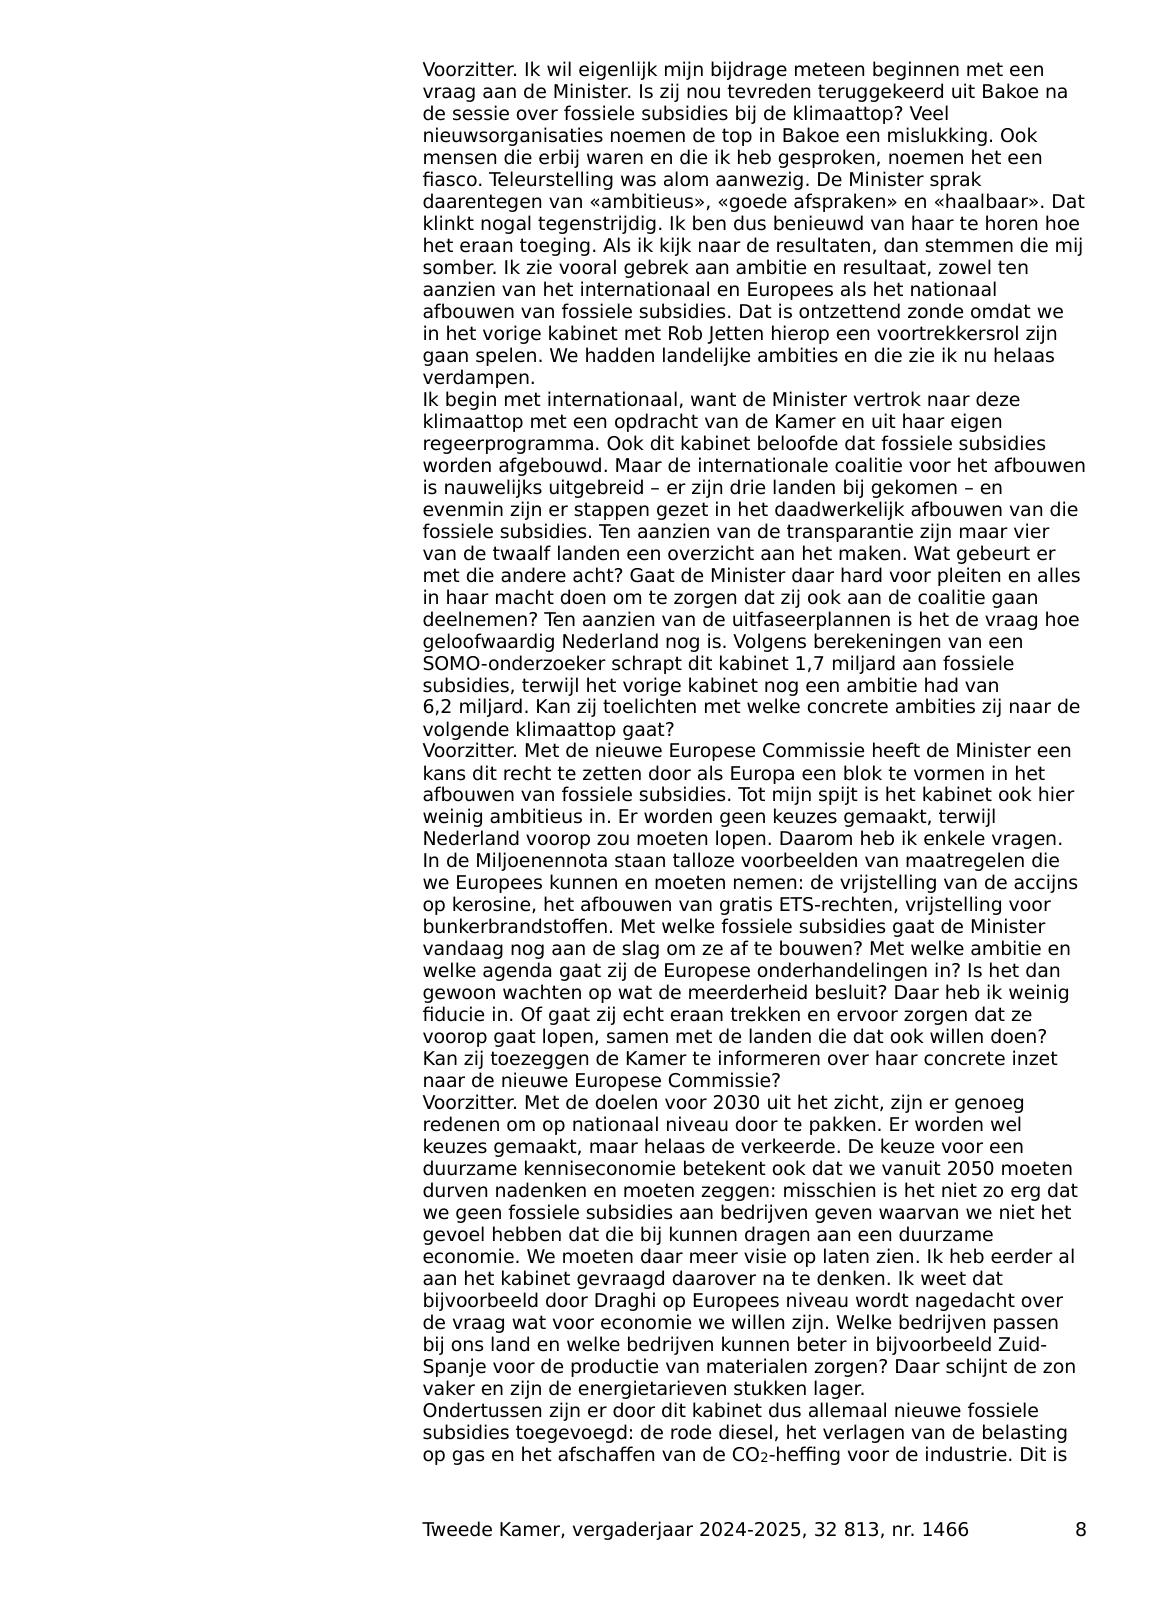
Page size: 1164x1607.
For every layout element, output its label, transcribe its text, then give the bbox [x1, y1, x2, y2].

text Voorzitter. Met de nieuwe Europese Commissie heeft de Minister een kans dit recht te zetten door als Europa een blok te vormen in het afbouwen van fossiele subsidies. Tot mijn spijt is het kabinet ook hier weinig ambitieus in. Er worden geen keuzes gemaakt, terwijl Nederland voorop zou moeten lopen. Daarom heb ik enkele vragen. In de Miljoenennota staan talloze voorbeelden van maatregelen die we Europees kunnen en moeten nemen: de vrijstelling van de accijns op kerosine, het afbouwen van gratis ETS-rechten, vrijstelling voor bunkerbrandstoffen. Met welke fossiele subsidies gaat de Minister vandaag nog aan de slag om ze af te bouwen? Met welke ambitie en welke agenda gaat zij de Europese onderhandelingen in? Is het dan gewoon wachten op wat de meerderheid besluit? Daar heb ik weinig fiducie in. Of gaat zij echt eraan trekken en ervoor zorgen dat ze voorop gaat lopen, samen met de landen die dat ook willen doen? Kan zij toezeggen de Kamer te informeren over haar concrete inzet naar de nieuwe Europese Commissie? [422, 740, 1087, 1092]
text Ik begin met internationaal, want de Minister vertrok naar deze klimaattop met een opdracht van de Kamer en uit haar eigen regeerprogramma. Ook dit kabinet beloofde dat fossiele subsidies worden afgebouwd. Maar de internationale coalitie voor het afbouwen is nauwelijks uitgebreid – er zijn drie landen bij gekomen – en evenmin zijn er stappen gezet in het daadwerkelijk afbouwen van die fossiele subsidies. Ten aanzien van de transparantie zijn maar vier van de twaalf landen een overzicht aan het maken. Wat gebeurt er met die andere acht? Gaat de Minister daar hard voor pleiten en alles in haar macht doen om te zorgen dat zij ook aan de coalitie gaan deelnemen? Ten aanzien van de uitfaseerplannen is het de vraag hoe geloofwaardig Nederland nog is. Volgens berekeningen van een SOMO-onderzoeker schrapt dit kabinet 1,7 miljard aan fossiele subsidies, terwijl het vorige kabinet nog een ambitie had van 6,2 miljard. Kan zij toelichten met welke concrete ambities zij naar de volgende klimaattop gaat? [422, 389, 1087, 740]
text Voorzitter. Met de doelen voor 2030 uit het zicht, zijn er genoeg redenen om op nationaal niveau door te pakken. Er worden wel keuzes gemaakt, maar helaas de verkeerde. De keuze voor een duurzame kenniseconomie betekent ook dat we vanuit 2050 moeten durven nadenken en moeten zeggen: misschien is het niet zo erg dat we geen fossiele subsidies aan bedrijven geven waarvan we niet het gevoel hebben dat die bij kunnen dragen aan een duurzame economie. We moeten daar meer visie op laten zien. Ik heb eerder al aan het kabinet gevraagd daarover na te denken. Ik weet dat bijvoorbeeld door Draghi op Europees niveau wordt nagedacht over de vraag wat voor economie we willen zijn. Welke bedrijven passen bij ons land en welke bedrijven kunnen beter in bijvoorbeeld Zuid-Spanje voor de productie van materialen zorgen? Daar schijnt de zon vaker en zijn de energietarieven stukken lager. [422, 1092, 1087, 1400]
text Ondertussen zijn er door dit kabinet dus allemaal nieuwe fossiele subsidies toegevoegd: de rode diesel, het verlagen van de belasting op gas en het afschaffen van de CO2-heffing voor de industrie. Dit is [422, 1400, 1087, 1466]
text Voorzitter. Ik wil eigenlijk mijn bijdrage meteen beginnen met een vraag aan de Minister. Is zij nou tevreden teruggekeerd uit Bakoe na de sessie over fossiele subsidies bij de klimaattop? Veel nieuwsorganisaties noemen de top in Bakoe een mislukking. Ook mensen die erbij waren en die ik heb gesproken, noemen het een fiasco. Teleurstelling was alom aanwezig. De Minister sprak daarentegen van «ambitieus», «goede afspraken» en «haalbaar». Dat klinkt nogal tegenstrijdig. Ik ben dus benieuwd van haar te horen hoe het eraan toeging. Als ik kijk naar de resultaten, dan stemmen die mij somber. Ik zie vooral gebrek aan ambitie en resultaat, zowel ten aanzien van het internationaal en Europees als het nationaal afbouwen van fossiele subsidies. Dat is ontzettend zonde omdat we in het vorige kabinet met Rob Jetten hierop een voortrekkersrol zijn gaan spelen. We hadden landelijke ambities en die zie ik nu helaas verdampen. [422, 59, 1087, 389]
